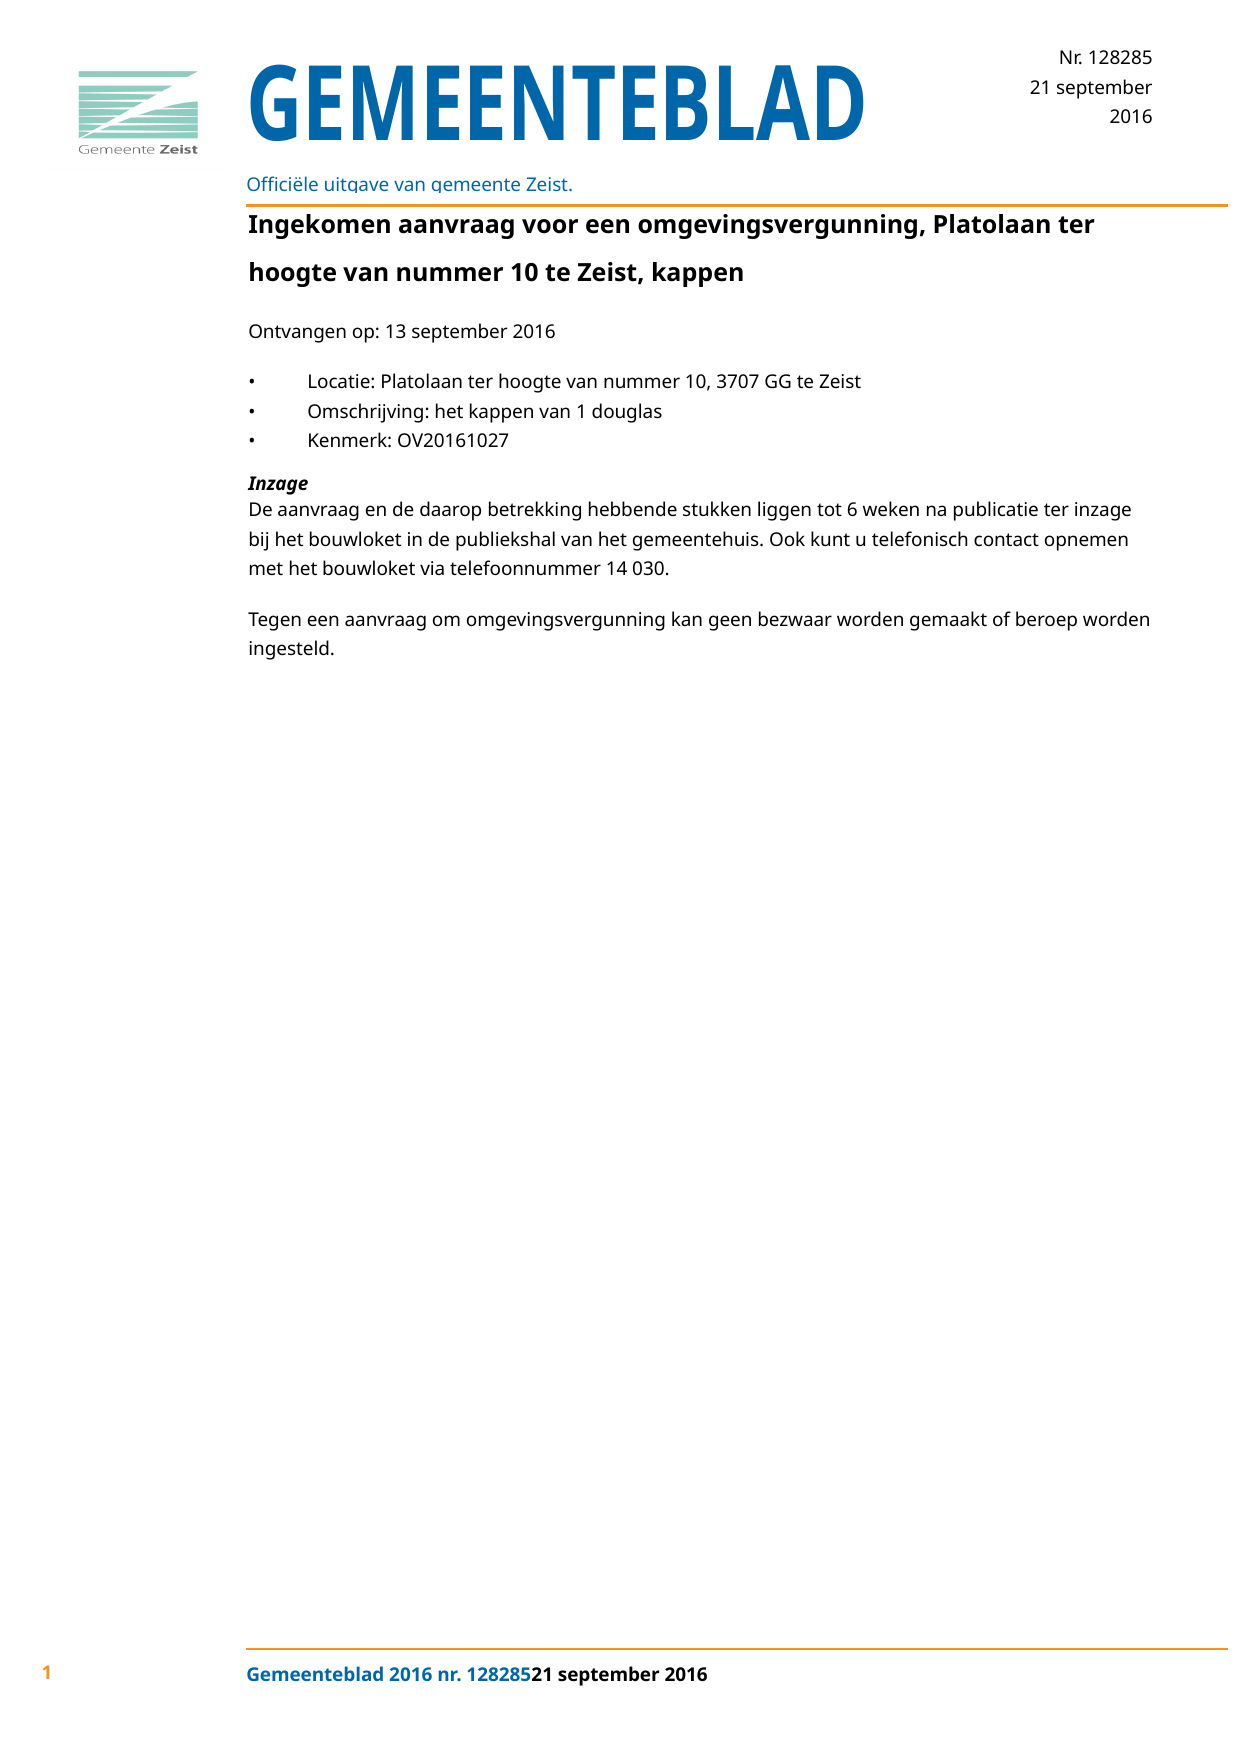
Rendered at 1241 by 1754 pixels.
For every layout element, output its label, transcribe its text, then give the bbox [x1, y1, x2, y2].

list Locatie: Platolaan ter hoogte van nummer 10, 3707 GG te Zeist [248, 368, 1152, 394]
text Tegen een aanvraag om omgevingsvergunning kan geen bezwaar worden gemaakt of beroep worden ingesteld. [248, 606, 1152, 661]
list Kenmerk: OV20161027 [248, 427, 1152, 453]
text Ingekomen aanvraag voor een omgevingsvergunning, Platolaan ter hoogte van nummer 10 te Zeist, kappen [248, 207, 1152, 288]
text Inzage [248, 471, 1152, 496]
list Omschrijving: het kappen van 1 douglas [248, 398, 1152, 424]
picture [41, 47, 231, 172]
text De aanvraag en de daarop betrekking hebbende stukken liggen tot 6 weken na publicatie ter inzage bij het bouwloket in de publiekshal van het gemeentehuis. Ook kunt u telefonisch contact opnemen met het bouwloket via telefoonnummer 14 030. [248, 496, 1152, 581]
text Ontvangen op: 13 september 2016 [248, 318, 1152, 344]
